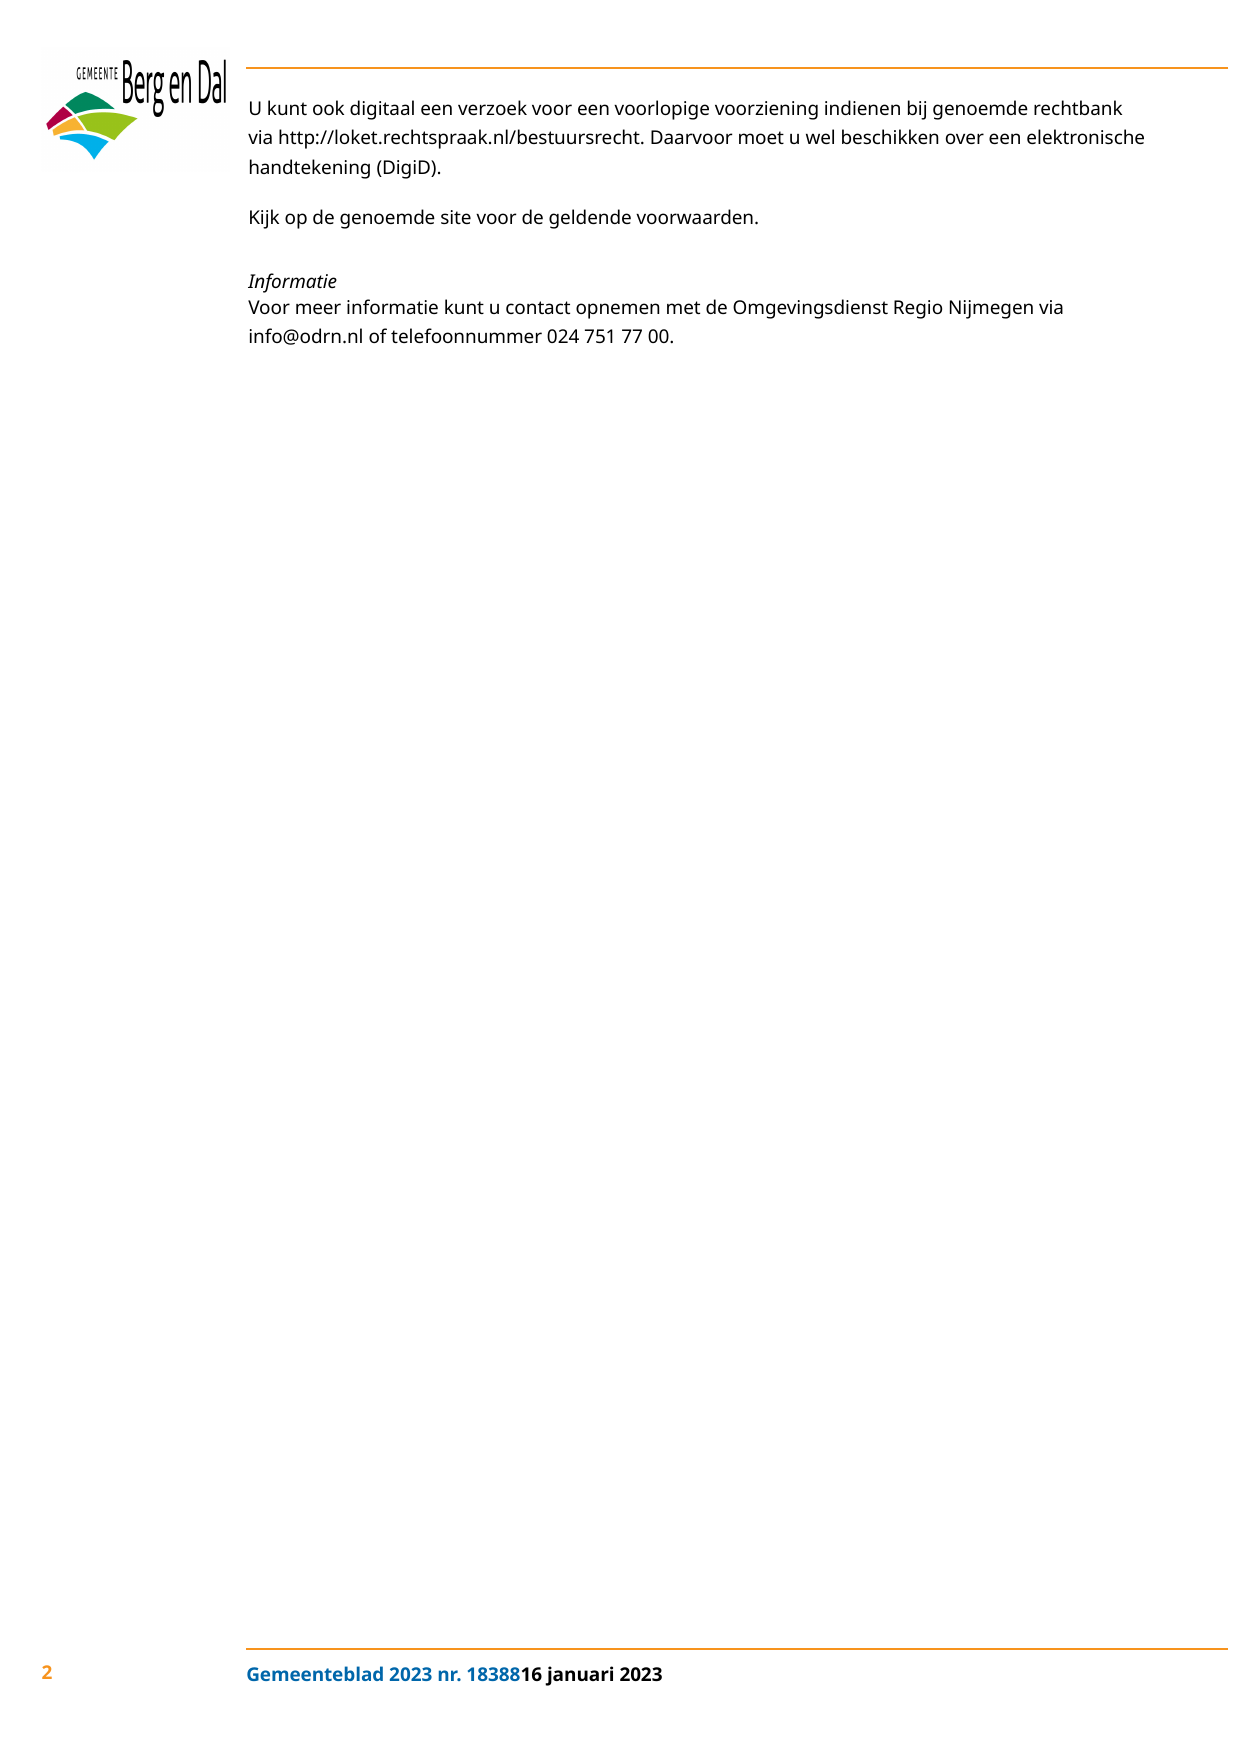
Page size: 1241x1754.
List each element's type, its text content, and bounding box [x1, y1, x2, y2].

text Kijk op de genoemde site voor de geldende voorwaarden. [248, 204, 1152, 230]
text Informatie [248, 268, 1152, 294]
text U kunt ook digitaal een verzoek voor een voorlopige voorziening indienen bij genoemde rechtbank via http://loket.rechtspraak.nl/bestuursrecht. Daarvoor moet u wel beschikken over een elektronische handtekening (DigiD). [248, 95, 1152, 180]
picture [41, 47, 231, 172]
text Voor meer informatie kunt u contact opnemen met de Omgevingsdienst Regio Nijmegen via info@odrn.nl of telefoonnummer 024 751 77 00. [248, 294, 1152, 349]
